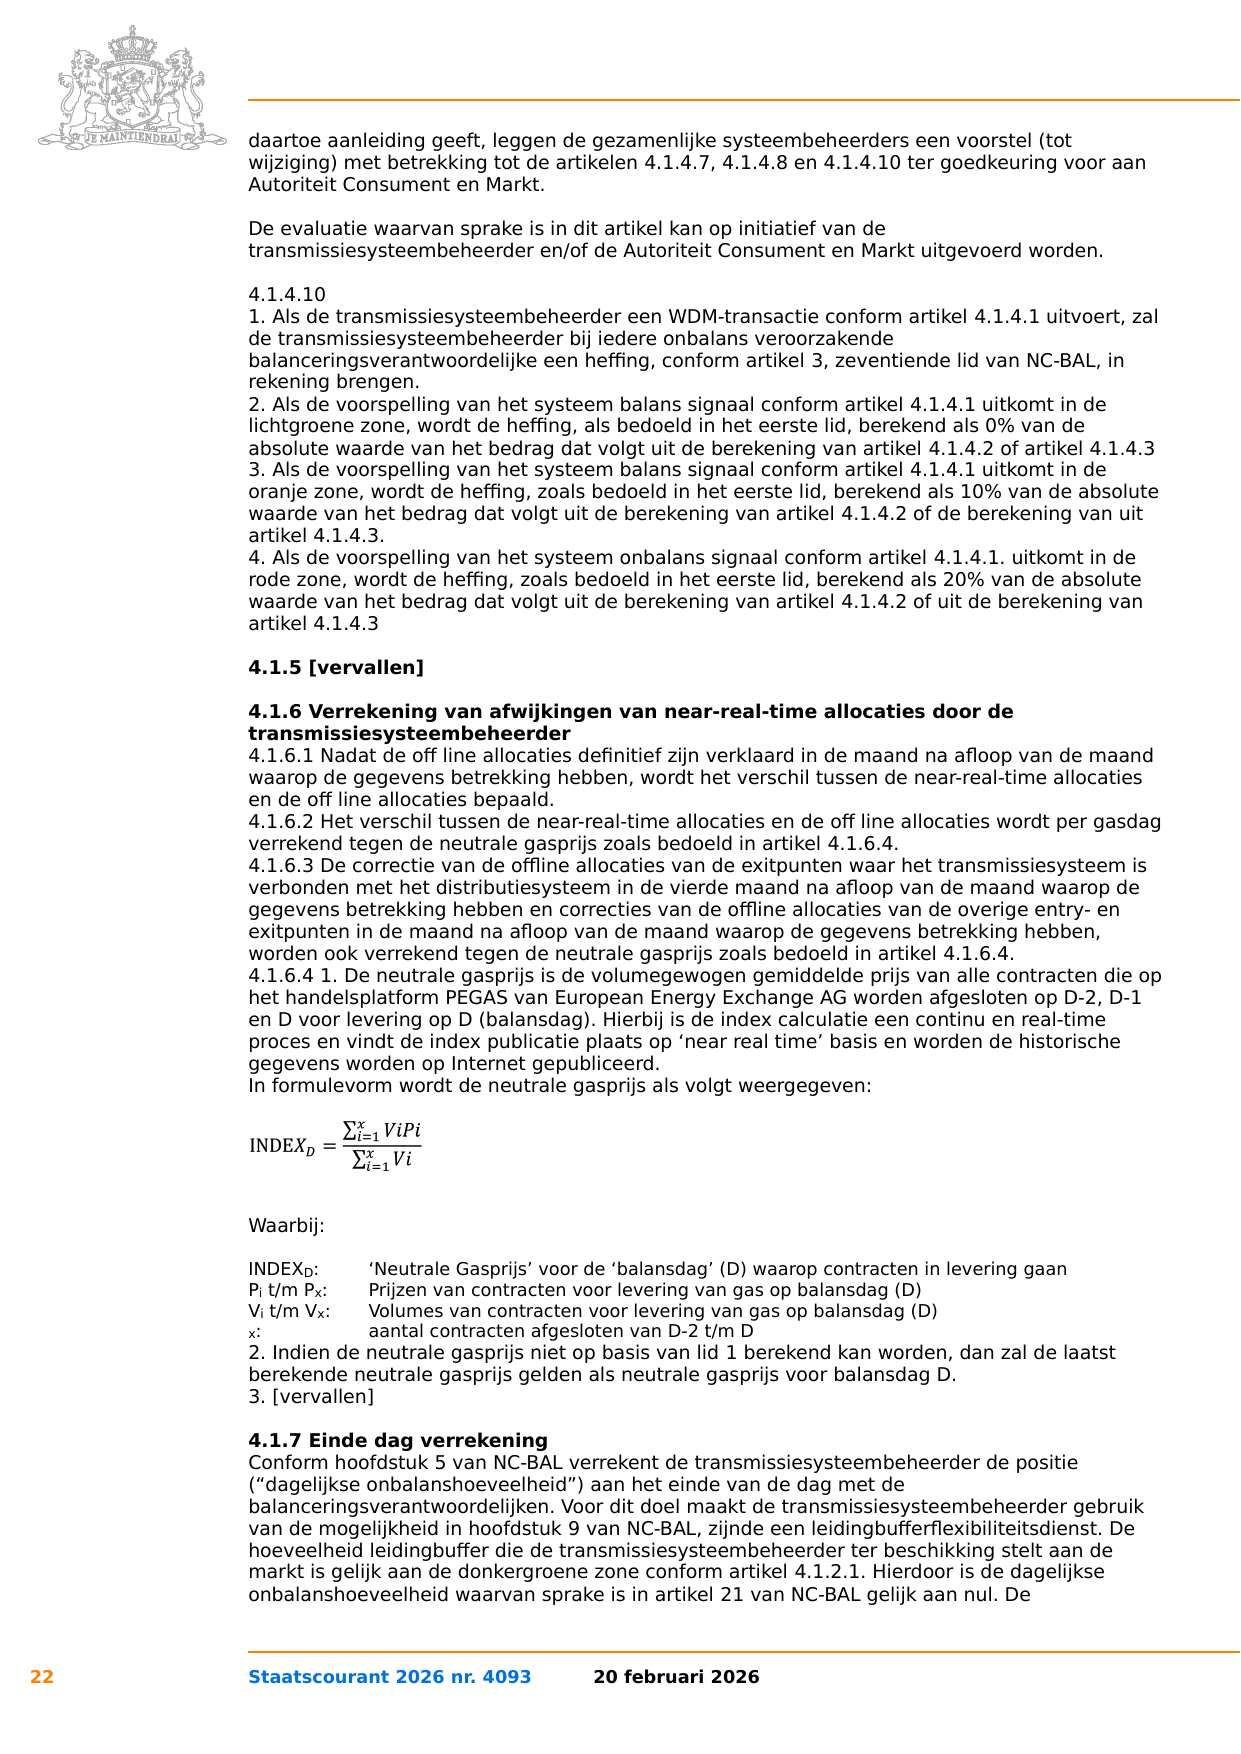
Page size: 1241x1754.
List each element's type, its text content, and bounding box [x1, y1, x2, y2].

table_cell Volumes van contracten voor levering van gas op balansdag (D) [363, 1301, 1163, 1321]
text 4.1.6.2 Het verschil tussen de near-real-time allocaties en de off line allocaties wordt per gasdag verrekend tegen de neutrale gasprijs zoals bedoeld in artikel 4.1.6.4. [248, 811, 1163, 855]
table_cell aantal contracten afgesloten van D-2 t/m D [363, 1321, 1163, 1342]
text 3. Als de voorspelling van het systeem balans signaal conform artikel 4.1.4.1 uitkomt in de oranje zone, wordt de heffing, zoals bedoeld in het eerste lid, berekend als 10% van de absolute waarde van het bedrag dat volgt uit de berekening van artikel 4.1.4.2 of de berekening van uit artikel 4.1.4.3. [248, 459, 1163, 547]
text Waarbij: [248, 1215, 1163, 1237]
text 4.1.7 Einde dag verrekening [248, 1429, 1163, 1452]
text 4.1.5 [vervallen] [248, 657, 1163, 679]
text 4.1.4.10 [248, 283, 1163, 306]
table_header INDEXD: [248, 1259, 362, 1280]
text 4. Als de voorspelling van het systeem onbalans signaal conform artikel 4.1.4.1. uitkomt in de rode zone, wordt de heffing, zoals bedoeld in het eerste lid, berekend als 20% van de absolute waarde van het bedrag dat volgt uit de berekening van artikel 4.1.4.2 of uit de berekening van artikel 4.1.4.3 [248, 547, 1163, 635]
text 2. Indien de neutrale gasprijs niet op basis van lid 1 berekend kan worden, dan zal de laatst berekende neutrale gasprijs gelden als neutrale gasprijs voor balansdag D. [248, 1342, 1163, 1386]
text 4.1.6.3 De correctie van de offline allocaties van de exitpunten waar het transmissiesysteem is verbonden met het distributiesysteem in de vierde maand na afloop van de maand waarop de gegevens betrekking hebben en correcties van de offline allocaties van de overige entry- en exitpunten in de maand na afloop van de maand waarop de gegevens betrekking hebben, worden ook verrekend tegen de neutrale gasprijs zoals bedoeld in artikel 4.1.6.4. [248, 855, 1163, 965]
text 4.1.6.4 1. De neutrale gasprijs is de volumegewogen gemiddelde prijs van alle contracten die op het handelsplatform PEGAS van European Energy Exchange AG worden afgesloten op D-2, D-1 en D voor levering op D (balansdag). Hierbij is de index calculatie een continu en real-time proces en vindt de index publicatie plaats op ‘near real time’ basis en worden de historische gegevens worden op Internet gepubliceerd. [248, 965, 1163, 1074]
table_header ‘Neutrale Gasprijs’ voor de ‘balansdag’ (D) waarop contracten in levering gaan [363, 1259, 1163, 1280]
text De evaluatie waarvan sprake is in dit artikel kan op initiatief van de transmissiesysteembeheerder en/of de Autoriteit Consument en Markt uitgevoerd worden. [248, 218, 1163, 262]
text daartoe aanleiding geeft, leggen de gezamenlijke systeembeheerders een voorstel (tot wijziging) met betrekking tot de artikelen 4.1.4.7, 4.1.4.8 en 4.1.4.10 ter goedkeuring voor aan Autoriteit Consument en Markt. [248, 130, 1163, 196]
table_cell Prijzen van contracten voor levering van gas op balansdag (D) [363, 1280, 1163, 1301]
picture [38, 25, 227, 150]
text 4.1.6 Verrekening van afwijkingen van near-real-time allocaties door de transmissiesysteembeheerder [248, 701, 1163, 745]
table_cell x: [248, 1321, 362, 1342]
text In formulevorm wordt de neutrale gasprijs als volgt weergegeven: [248, 1074, 1163, 1097]
table_cell Pi t/m Px: [248, 1280, 362, 1301]
table_cell Vi t/m Vx: [248, 1301, 362, 1321]
text 4.1.6.1 Nadat de off line allocaties definitief zijn verklaard in de maand na afloop van de maand waarop de gegevens betrekking hebben, wordt het verschil tussen de near-real-time allocaties en de off line allocaties bepaald. [248, 745, 1163, 811]
text 2. Als de voorspelling van het systeem balans signaal conform artikel 4.1.4.1 uitkomt in de lichtgroene zone, wordt de heffing, als bedoeld in het eerste lid, berekend als 0% van de absolute waarde van het bedrag dat volgt uit de berekening van artikel 4.1.4.2 of artikel 4.1.4.3 [248, 393, 1163, 459]
text 3. [vervallen] [248, 1386, 1163, 1408]
text Conform hoofdstuk 5 van NC-BAL verrekent de transmissiesysteembeheerder de positie (“dagelijkse onbalanshoeveelheid”) aan het einde van de dag met de balanceringsverantwoordelijken. Voor dit doel maakt de transmissiesysteembeheerder gebruik van de mogelijkheid in hoofdstuk 9 van NC-BAL, zijnde een leidingbufferflexibiliteitsdienst. De hoeveelheid leidingbuffer die de transmissiesysteembeheerder ter beschikking stelt aan de markt is gelijk aan de donkergroene zone conform artikel 4.1.2.1. Hierdoor is de dagelijkse onbalanshoeveelheid waarvan sprake is in artikel 21 van NC-BAL gelijk aan nul. De [248, 1452, 1163, 1605]
text 1. Als de transmissiesysteembeheerder een WDM-transactie conform artikel 4.1.4.1 uitvoert, zal de transmissiesysteembeheerder bij iedere onbalans veroorzakende balanceringsverantwoordelijke een heffing, conform artikel 3, zeventiende lid van NC-BAL, in rekening brengen. [248, 306, 1163, 393]
picture [248, 1118, 426, 1172]
